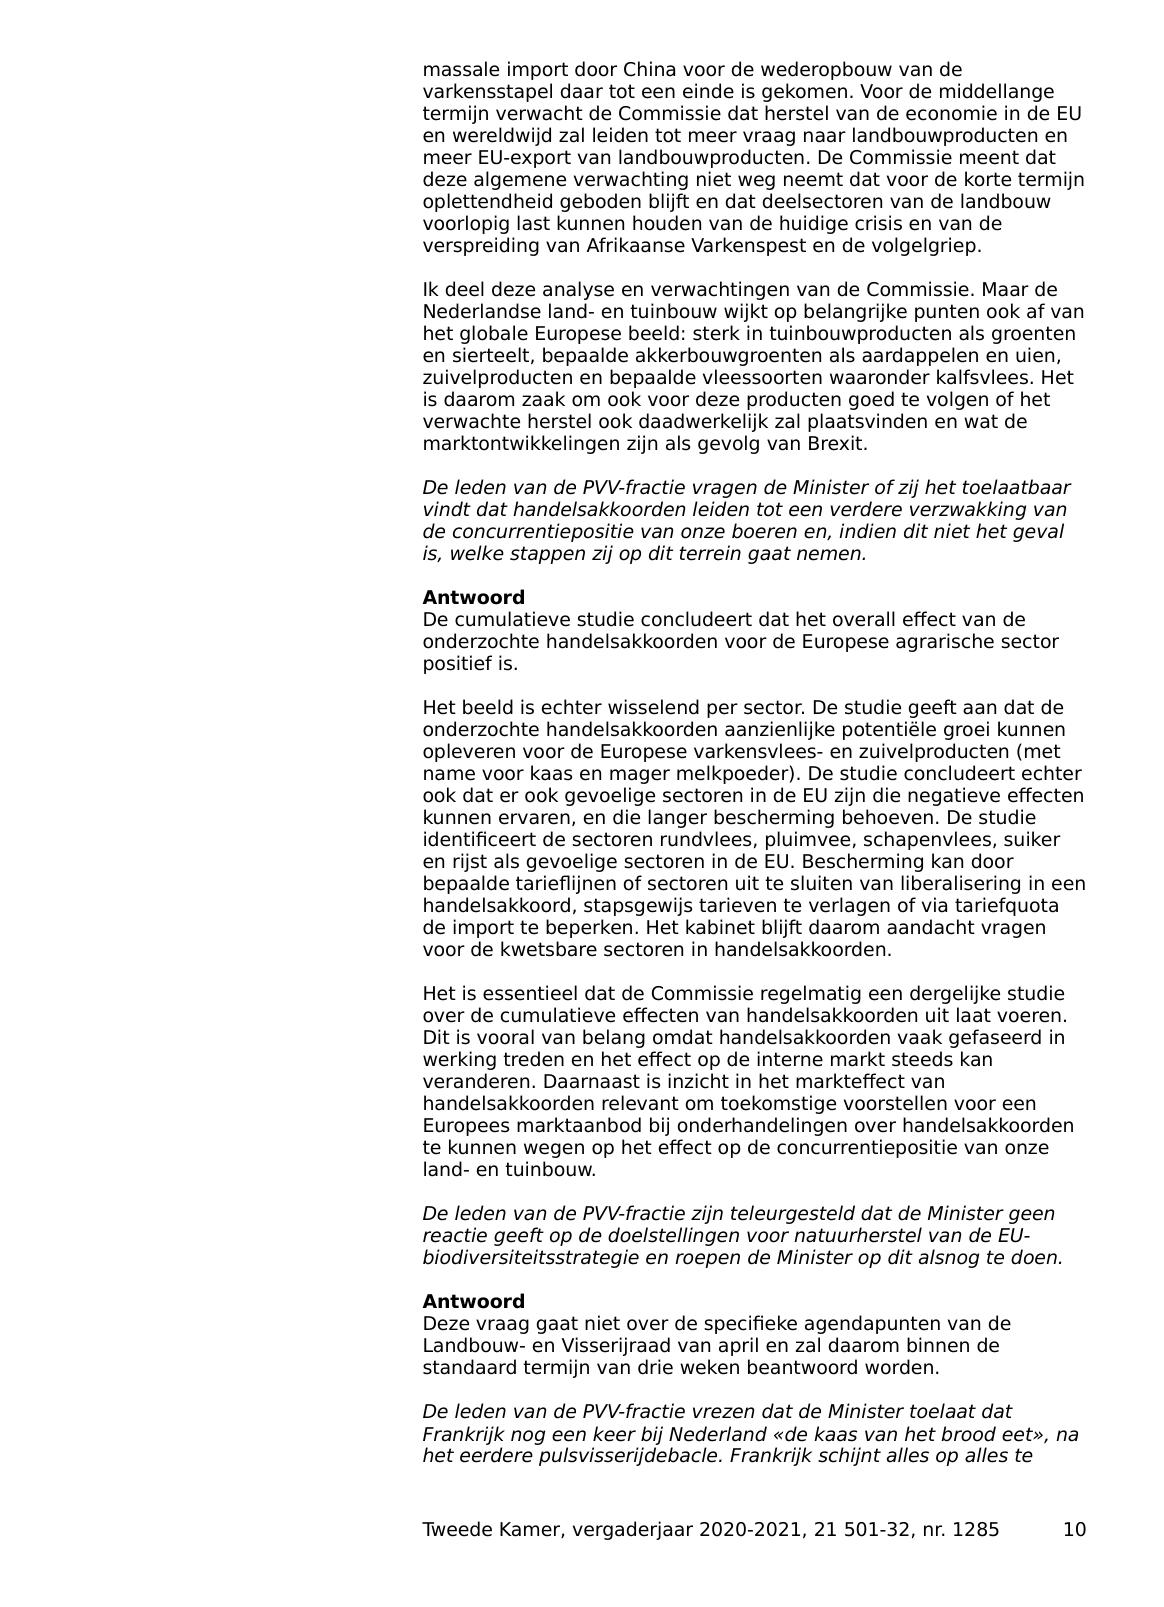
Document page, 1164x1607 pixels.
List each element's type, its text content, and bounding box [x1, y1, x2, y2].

text De leden van de PVV-fractie vrezen dat de Minister toelaat dat Frankrijk nog een keer bij Nederland «de kaas van het brood eet», na het eerdere pulsvisserijdebacle. Frankrijk schijnt alles op alles te [422, 1401, 1087, 1467]
text Het is essentieel dat de Commissie regelmatig een dergelijke studie over de cumulatieve effecten van handelsakkoorden uit laat voeren. Dit is vooral van belang omdat handelsakkoorden vaak gefaseerd in werking treden en het effect op de interne markt steeds kan veranderen. Daarnaast is inzicht in het markteffect van handelsakkoorden relevant om toekomstige voorstellen voor een Europees marktaanbod bij onderhandelingen over handelsakkoorden te kunnen wegen op het effect op de concurrentiepositie van onze land- en tuinbouw. [422, 983, 1087, 1181]
text massale import door China voor de wederopbouw van de varkensstapel daar tot een einde is gekomen. Voor de middellange termijn verwacht de Commissie dat herstel van de economie in de EU en wereldwijd zal leiden tot meer vraag naar landbouwproducten en meer EU-export van landbouwproducten. De Commissie meent dat deze algemene verwachting niet weg neemt dat voor de korte termijn oplettendheid geboden blijft en dat deelsectoren van de landbouw voorlopig last kunnen houden van de huidige crisis en van de verspreiding van Afrikaanse Varkenspest en de volgelgriep. [422, 59, 1087, 257]
text Deze vraag gaat niet over de specifieke agendapunten van de Landbouw- en Visserijraad van april en zal daarom binnen de standaard termijn van drie weken beantwoord worden. [422, 1313, 1087, 1379]
subtitle Antwoord [422, 587, 1087, 609]
subtitle Antwoord [422, 1291, 1087, 1313]
text Het beeld is echter wisselend per sector. De studie geeft aan dat de onderzochte handelsakkoorden aanzienlijke potentiële groei kunnen opleveren voor de Europese varkensvlees- en zuivelproducten (met name voor kaas en mager melkpoeder). De studie concludeert echter ook dat er ook gevoelige sectoren in de EU zijn die negatieve effecten kunnen ervaren, en die langer bescherming behoeven. De studie identificeert de sectoren rundvlees, pluimvee, schapenvlees, suiker en rijst als gevoelige sectoren in de EU. Bescherming kan door bepaalde tarieflijnen of sectoren uit te sluiten van liberalisering in een handelsakkoord, stapsgewijs tarieven te verlagen of via tariefquota de import te beperken. Het kabinet blijft daarom aandacht vragen voor de kwetsbare sectoren in handelsakkoorden. [422, 697, 1087, 961]
text De leden van de PVV-fractie zijn teleurgesteld dat de Minister geen reactie geeft op de doelstellingen voor natuurherstel van de EU-biodiversiteitsstrategie en roepen de Minister op dit alsnog te doen. [422, 1203, 1087, 1269]
text Ik deel deze analyse en verwachtingen van de Commissie. Maar de Nederlandse land- en tuinbouw wijkt op belangrijke punten ook af van het globale Europese beeld: sterk in tuinbouwproducten als groenten en sierteelt, bepaalde akkerbouwgroenten als aardappelen en uien, zuivelproducten en bepaalde vleessoorten waaronder kalfsvlees. Het is daarom zaak om ook voor deze producten goed te volgen of het verwachte herstel ook daadwerkelijk zal plaatsvinden en wat de marktontwikkelingen zijn als gevolg van Brexit. [422, 279, 1087, 455]
text De cumulatieve studie concludeert dat het overall effect van de onderzochte handelsakkoorden voor de Europese agrarische sector positief is. [422, 609, 1087, 675]
text De leden van de PVV-fractie vragen de Minister of zij het toelaatbaar vindt dat handelsakkoorden leiden tot een verdere verzwakking van de concurrentiepositie van onze boeren en, indien dit niet het geval is, welke stappen zij op dit terrein gaat nemen. [422, 477, 1087, 565]
